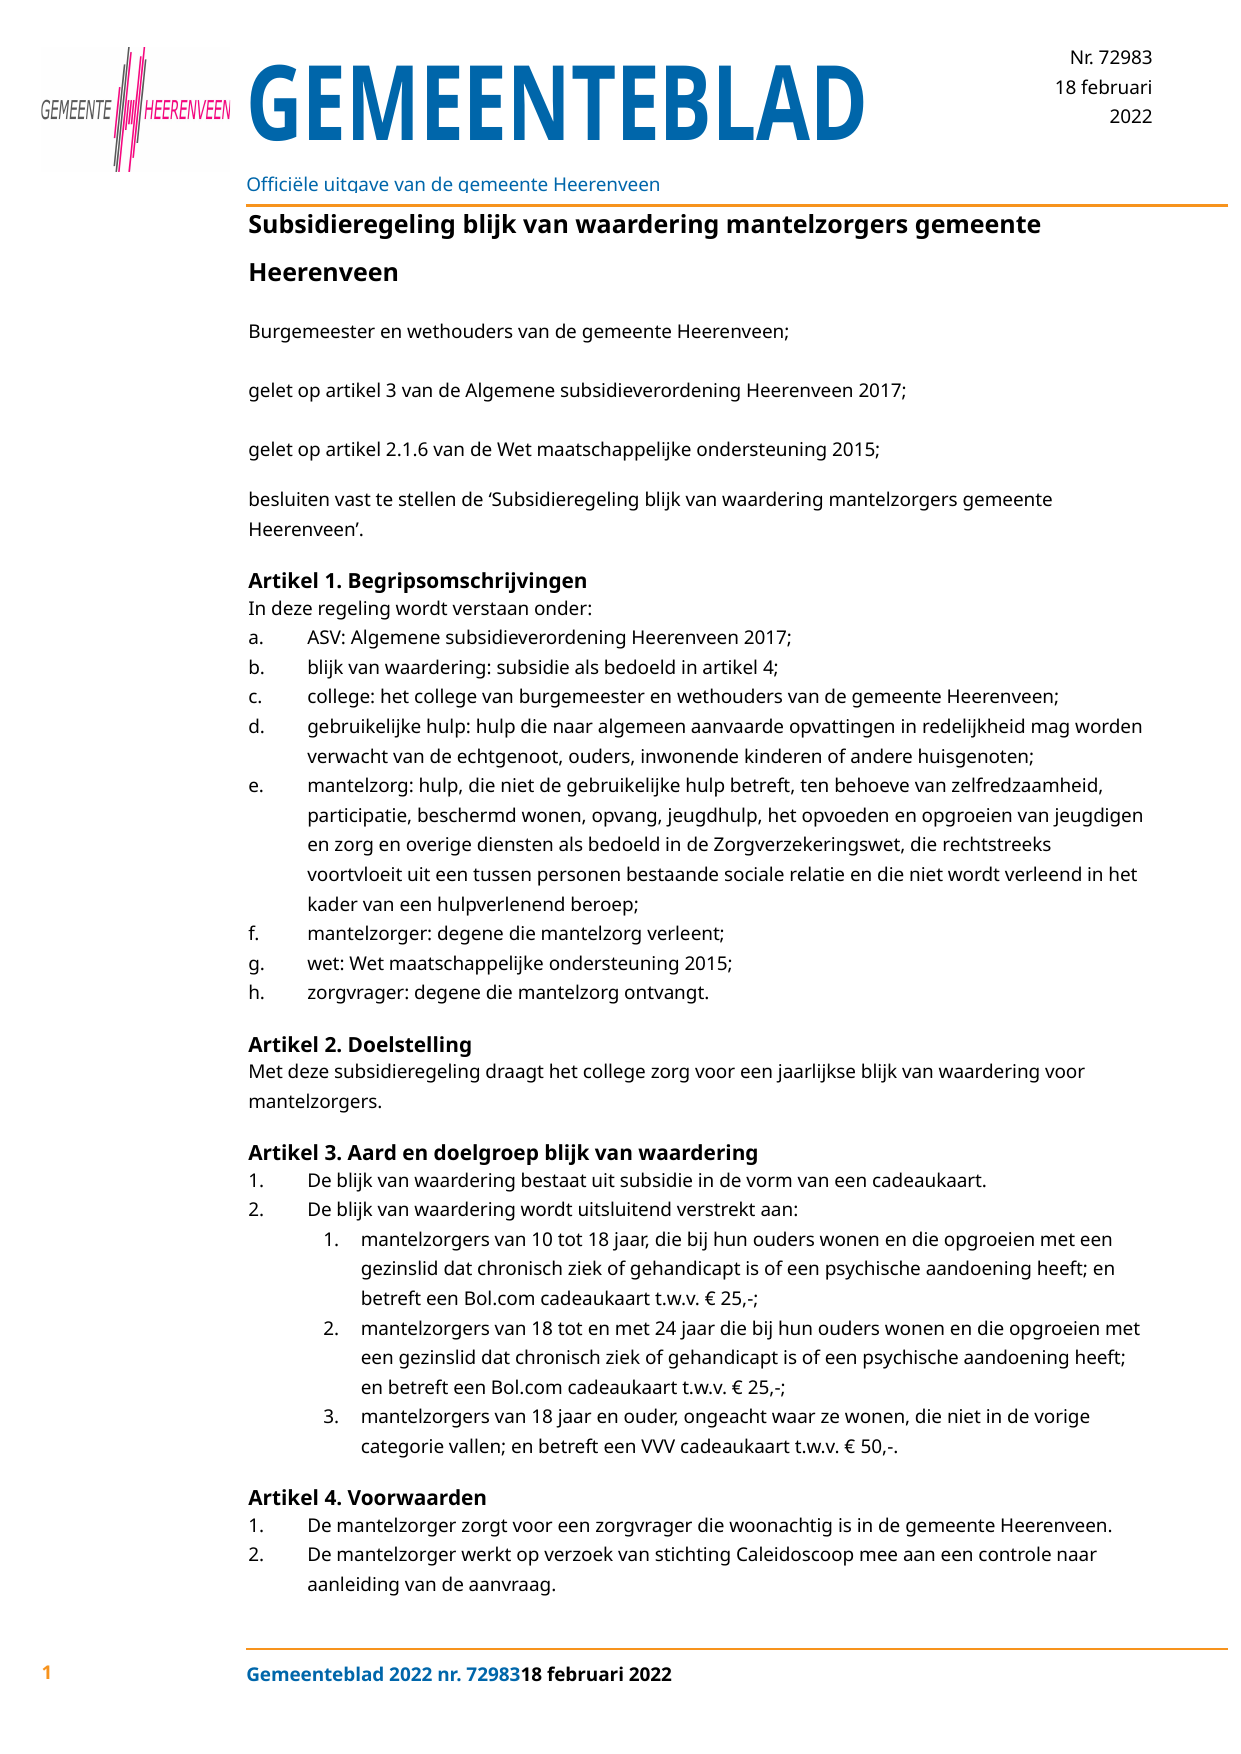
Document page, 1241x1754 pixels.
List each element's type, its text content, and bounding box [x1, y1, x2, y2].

list ASV: Algemene subsidieverordening Heerenveen 2017; [248, 624, 1152, 650]
text Burgemeester en wethouders van de gemeente Heerenveen; [248, 318, 1152, 344]
list wet: Wet maatschappelijke ondersteuning 2015; [248, 950, 1152, 976]
text Met deze subsidieregeling draagt het college zorg voor een jaarlijkse blijk van waardering voor mantelzorgers. [248, 1058, 1152, 1114]
text In deze regeling wordt verstaan onder: [248, 595, 1152, 621]
list college: het college van burgemeester en wethouders van de gemeente Heerenveen; [248, 684, 1152, 709]
text Artikel 4. Voorwaarden [248, 1483, 1152, 1512]
list blijk van waardering: subsidie als bedoeld in artikel 4; [248, 654, 1152, 680]
text Artikel 2. Doelstelling [248, 1030, 1152, 1058]
list mantelzorgers van 18 jaar en ouder, ongeacht waar ze wonen, die niet in de vorige categorie vallen; en betreft een VVV cadeaukaart t.w.v. € 50,-. [323, 1403, 1152, 1459]
text gelet op artikel 2.1.6 van de Wet maatschappelijke ondersteuning 2015; [248, 436, 1152, 462]
text Artikel 1. Begripsomschrijvingen [248, 567, 1152, 595]
picture [41, 47, 231, 172]
list gebruikelijke hulp: hulp die naar algemeen aanvaarde opvattingen in redelijkheid mag worden verwacht van de echtgenoot, ouders, inwonende kinderen of andere huisgenoten; [248, 713, 1152, 769]
list mantelzorg: hulp, die niet de gebruikelijke hulp betreft, ten behoeve van zelfredzaamheid, participatie, beschermd wonen, opvang, jeugdhulp, het opvoeden en opgroeien van jeugdigen en zorg en overige diensten als bedoeld in de Zorgverzekeringswet, die rechtstreeks voortvloeit uit een tussen personen bestaande sociale relatie en die niet wordt verleend in het kader van een hulpverlenend beroep; [248, 772, 1152, 917]
list mantelzorgers van 18 tot en met 24 jaar die bij hun ouders wonen en die opgroeien met een gezinslid dat chronisch ziek of gehandicapt is of een psychische aandoening heeft; en betreft een Bol.com cadeaukaart t.w.v. € 25,-; [323, 1315, 1152, 1400]
text Subsidieregeling blijk van waardering mantelzorgers gemeente Heerenveen [248, 207, 1152, 288]
text Artikel 3. Aard en doelgroep blijk van waardering [248, 1138, 1152, 1167]
list De mantelzorger zorgt voor een zorgvrager die woonachtig is in de gemeente Heerenveen. [248, 1512, 1152, 1538]
list mantelzorger: degene die mantelzorg verleent; [248, 920, 1152, 946]
list De blijk van waardering bestaat uit subsidie in de vorm van een cadeaukaart. [248, 1167, 1152, 1193]
list zorgvrager: degene die mantelzorg ontvangt. [248, 979, 1152, 1005]
text gelet op artikel 3 van de Algemene subsidieverordening Heerenveen 2017; [248, 377, 1152, 403]
list mantelzorgers van 10 tot 18 jaar, die bij hun ouders wonen en die opgroeien met een gezinslid dat chronisch ziek of gehandicapt is of een psychische aandoening heeft; en betreft een Bol.com cadeaukaart t.w.v. € 25,-; [323, 1226, 1152, 1311]
list De mantelzorger werkt op verzoek van stichting Caleidoscoop mee aan een controle naar aanleiding van de aanvraag. [248, 1542, 1152, 1597]
list De blijk van waardering wordt uitsluitend verstrekt aan: [248, 1196, 1152, 1222]
text besluiten vast te stellen de ‘Subsidieregeling blijk van waardering mantelzorgers gemeente Heerenveen’. [248, 487, 1152, 542]
